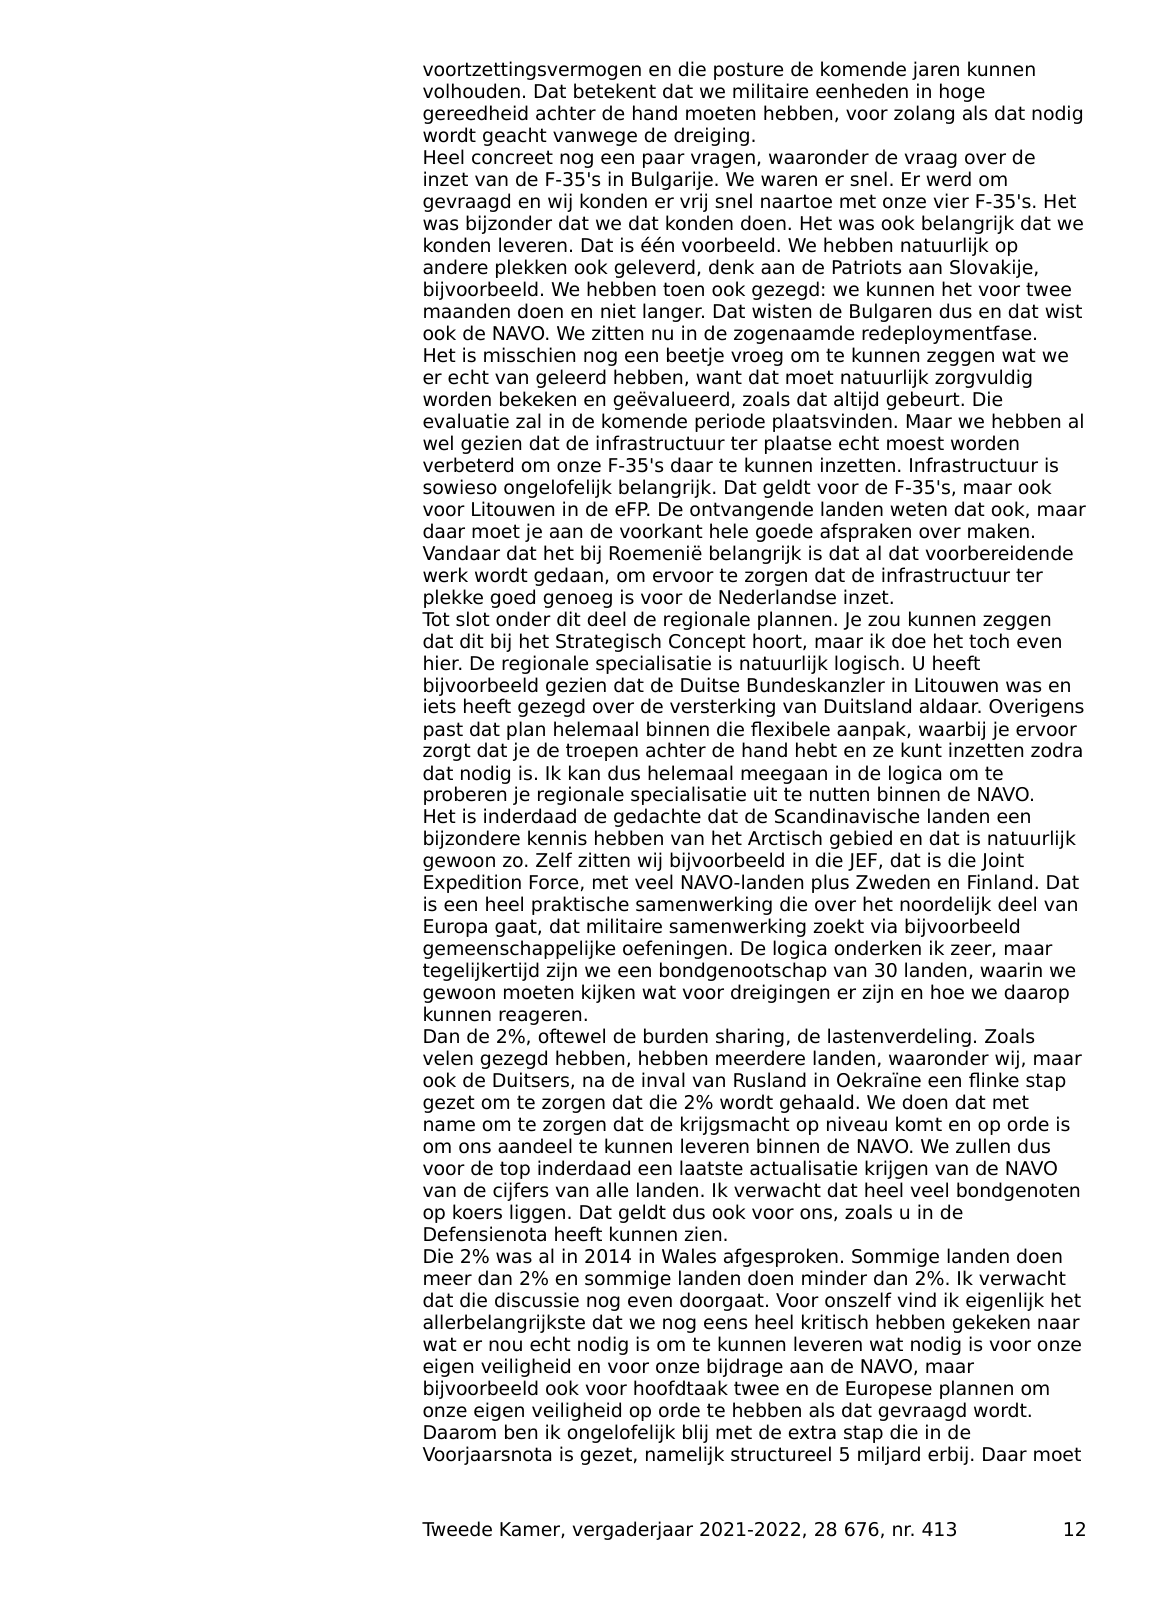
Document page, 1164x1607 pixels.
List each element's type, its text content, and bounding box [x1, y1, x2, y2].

text Die 2% was al in 2014 in Wales afgesproken. Sommige landen doen meer dan 2% en sommige landen doen minder dan 2%. Ik verwacht dat die discussie nog even doorgaat. Voor onszelf vind ik eigenlijk het allerbelangrijkste dat we nog eens heel kritisch hebben gekeken naar wat er nou echt nodig is om te kunnen leveren wat nodig is voor onze eigen veiligheid en voor onze bijdrage aan de NAVO, maar bijvoorbeeld ook voor hoofdtaak twee en de Europese plannen om onze eigen veiligheid op orde te hebben als dat gevraagd wordt. Daarom ben ik ongelofelijk blij met de extra stap die in de Voorjaarsnota is gezet, namelijk structureel 5 miljard erbij. Daar moet [422, 1246, 1087, 1466]
text Dan de 2%, oftewel de burden sharing, de lastenverdeling. Zoals velen gezegd hebben, hebben meerdere landen, waaronder wij, maar ook de Duitsers, na de inval van Rusland in Oekraïne een flinke stap gezet om te zorgen dat die 2% wordt gehaald. We doen dat met name om te zorgen dat de krijgsmacht op niveau komt en op orde is om ons aandeel te kunnen leveren binnen de NAVO. We zullen dus voor de top inderdaad een laatste actualisatie krijgen van de NAVO van de cijfers van alle landen. Ik verwacht dat heel veel bondgenoten op koers liggen. Dat geldt dus ook voor ons, zoals u in de Defensienota heeft kunnen zien. [422, 1026, 1087, 1246]
text Tot slot onder dit deel de regionale plannen. Je zou kunnen zeggen dat dit bij het Strategisch Concept hoort, maar ik doe het toch even hier. De regionale specialisatie is natuurlijk logisch. U heeft bijvoorbeeld gezien dat de Duitse Bundeskanzler in Litouwen was en iets heeft gezegd over de versterking van Duitsland aldaar. Overigens past dat plan helemaal binnen die flexibele aanpak, waarbij je ervoor zorgt dat je de troepen achter de hand hebt en ze kunt inzetten zodra dat nodig is. Ik kan dus helemaal meegaan in de logica om te proberen je regionale specialisatie uit te nutten binnen de NAVO. [422, 608, 1087, 806]
text Het is inderdaad de gedachte dat de Scandinavische landen een bijzondere kennis hebben van het Arctisch gebied en dat is natuurlijk gewoon zo. Zelf zitten wij bijvoorbeeld in die JEF, dat is die Joint Expedition Force, met veel NAVO-landen plus Zweden en Finland. Dat is een heel praktische samenwerking die over het noordelijk deel van Europa gaat, dat militaire samenwerking zoekt via bijvoorbeeld gemeenschappelijke oefeningen. De logica onderken ik zeer, maar tegelijkertijd zijn we een bondgenootschap van 30 landen, waarin we gewoon moeten kijken wat voor dreigingen er zijn en hoe we daarop kunnen reageren. [422, 806, 1087, 1026]
text Heel concreet nog een paar vragen, waaronder de vraag over de inzet van de F-35's in Bulgarije. We waren er snel. Er werd om gevraagd en wij konden er vrij snel naartoe met onze vier F-35's. Het was bijzonder dat we dat konden doen. Het was ook belangrijk dat we konden leveren. Dat is één voorbeeld. We hebben natuurlijk op andere plekken ook geleverd, denk aan de Patriots aan Slovakije, bijvoorbeeld. We hebben toen ook gezegd: we kunnen het voor twee maanden doen en niet langer. Dat wisten de Bulgaren dus en dat wist ook de NAVO. We zitten nu in de zogenaamde redeploymentfase. [422, 147, 1087, 345]
text Het is misschien nog een beetje vroeg om te kunnen zeggen wat we er echt van geleerd hebben, want dat moet natuurlijk zorgvuldig worden bekeken en geëvalueerd, zoals dat altijd gebeurt. Die evaluatie zal in de komende periode plaatsvinden. Maar we hebben al wel gezien dat de infrastructuur ter plaatse echt moest worden verbeterd om onze F-35's daar te kunnen inzetten. Infrastructuur is sowieso ongelofelijk belangrijk. Dat geldt voor de F-35's, maar ook voor Litouwen in de eFP. De ontvangende landen weten dat ook, maar daar moet je aan de voorkant hele goede afspraken over maken. Vandaar dat het bij Roemenië belangrijk is dat al dat voorbereidende werk wordt gedaan, om ervoor te zorgen dat de infrastructuur ter plekke goed genoeg is voor de Nederlandse inzet. [422, 345, 1087, 608]
text voortzettingsvermogen en die posture de komende jaren kunnen volhouden. Dat betekent dat we militaire eenheden in hoge gereedheid achter de hand moeten hebben, voor zolang als dat nodig wordt geacht vanwege de dreiging. [422, 59, 1087, 147]
